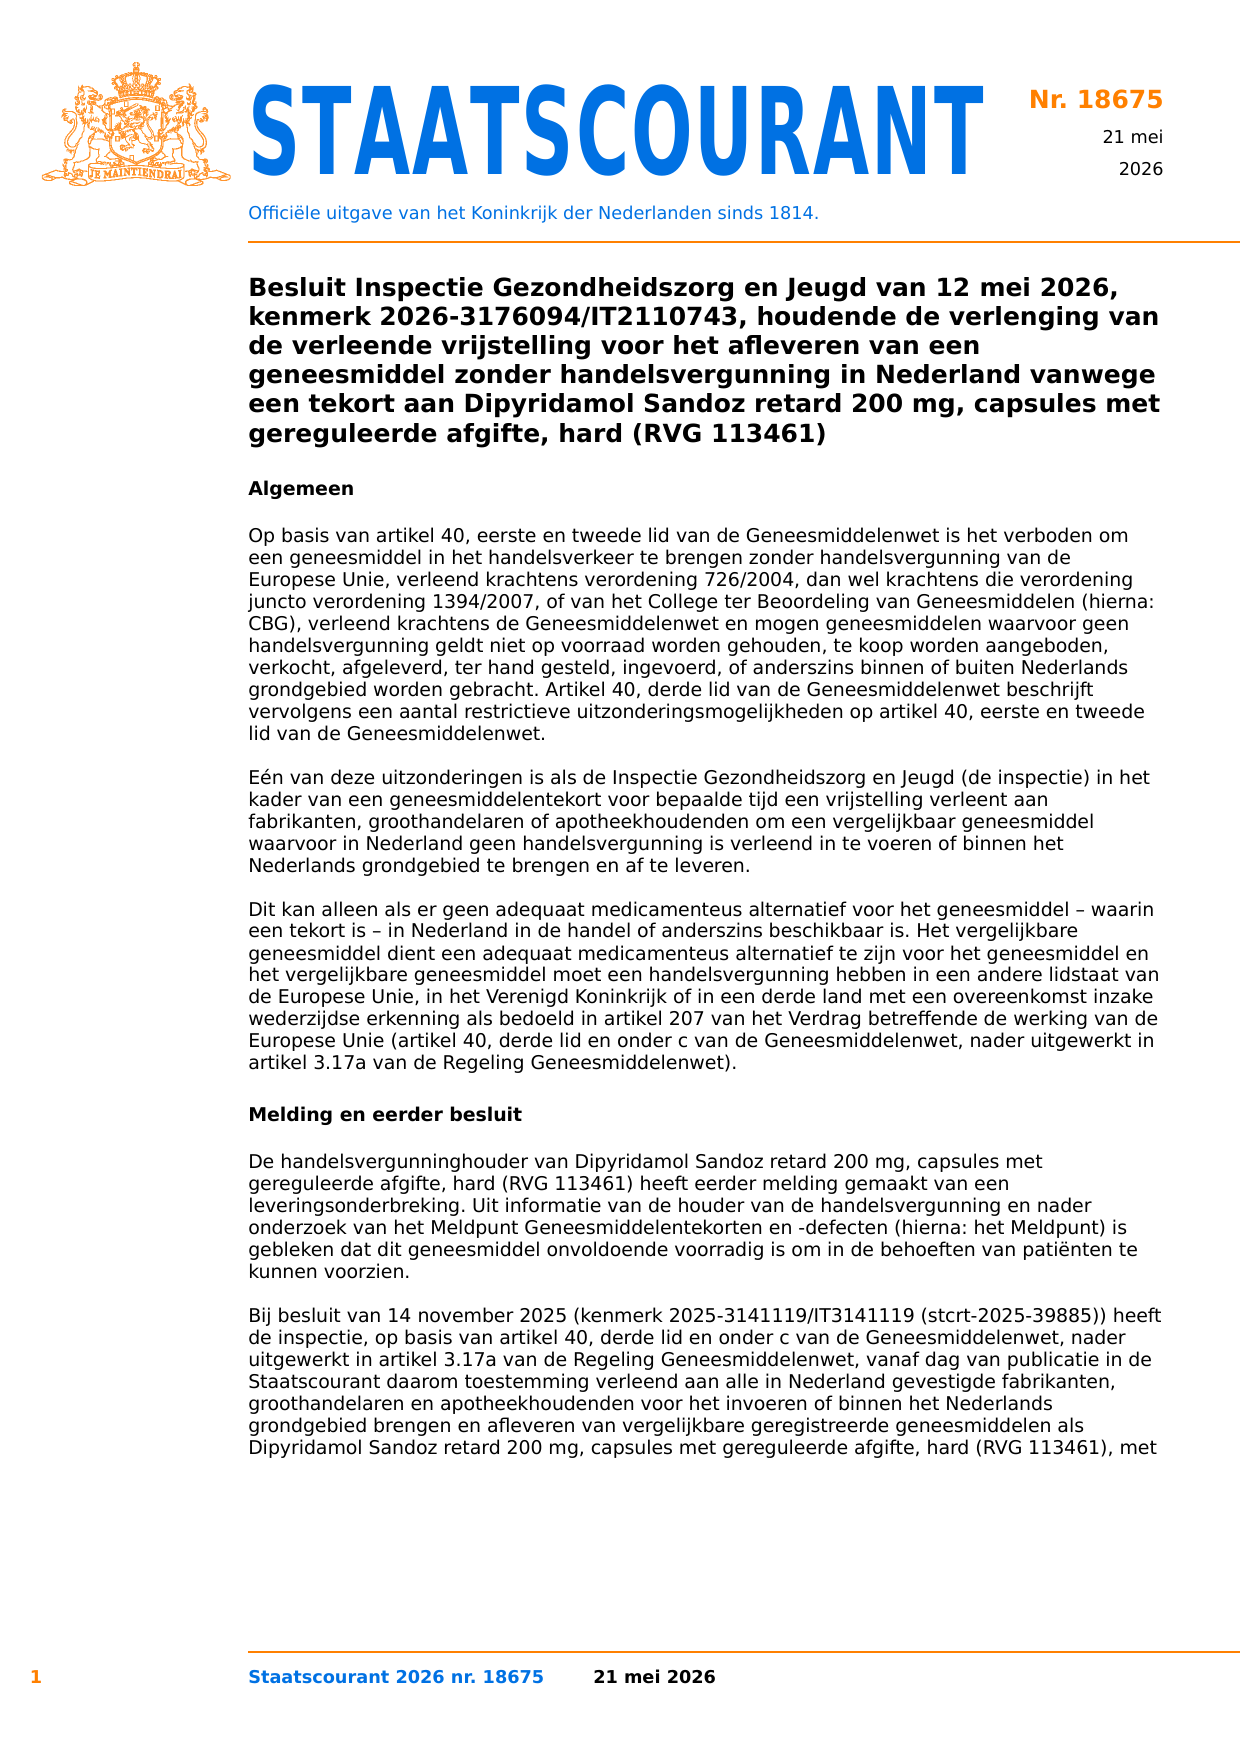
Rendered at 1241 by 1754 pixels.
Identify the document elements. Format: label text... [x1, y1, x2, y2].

subtitle Melding en eerder besluit [248, 1104, 1163, 1126]
text Dit kan alleen als er geen adequaat medicamenteus alternatief voor het geneesmiddel – waarin een tekort is – in Nederland in de handel of anderszins beschikbaar is. Het vergelijkbare geneesmiddel dient een adequaat medicamenteus alternatief te zijn voor het geneesmiddel en het vergelijkbare geneesmiddel moet een handelsvergunning hebben in een andere lidstaat van de Europese Unie, in het Verenigd Koninkrijk of in een derde land met een overeenkomst inzake wederzijdse erkenning als bedoeld in artikel 207 van het Verdrag betreffende de werking van de Europese Unie (artikel 40, derde lid en onder c van de Geneesmiddelenwet, nader uitgewerkt in artikel 3.17a van de Regeling Geneesmiddelenwet). [248, 898, 1163, 1074]
text De handelsvergunninghouder van Dipyridamol Sandoz retard 200 mg, capsules met gereguleerde afgifte, hard (RVG 113461) heeft eerder melding gemaakt van een leveringsonderbreking. Uit informatie van de houder van de handelsvergunning en nader onderzoek van het Meldpunt Geneesmiddelentekorten en -defecten (hierna: het Meldpunt) is gebleken dat dit geneesmiddel onvoldoende voorradig is om in de behoeften van patiënten te kunnen voorzien. [248, 1151, 1163, 1283]
table_cell 21 mei [998, 121, 1240, 153]
subtitle Besluit Inspectie Gezondheidszorg en Jeugd van 12 mei 2026, kenmerk 2026-3176094/IT2110743, houdende de verlenging van de verleende vrijstelling voor het afleveren van een geneesmiddel zonder handelsvergunning in Nederland vanwege een tekort aan Dipyridamol Sandoz retard 200 mg, capsules met gereguleerde afgifte, hard (RVG 113461) [248, 273, 1163, 448]
table_header Nr. 18675 [998, 62, 1240, 121]
table_header [25, 62, 248, 241]
table_header STAATSCOURANT [248, 62, 998, 203]
table_cell 2026 [998, 153, 1240, 203]
picture [41, 62, 231, 186]
subtitle Algemeen [248, 478, 1163, 500]
text Bij besluit van 14 november 2025 (kenmerk 2025-3141119/IT3141119 (stcrt-2025-39885)) heeft de inspectie, op basis van artikel 40, derde lid en onder c van de Geneesmiddelenwet, nader uitgewerkt in artikel 3.17a van de Regeling Geneesmiddelenwet, vanaf dag van publicatie in de Staatscourant daarom toestemming verleend aan alle in Nederland gevestigde fabrikanten, groothandelaren en apotheekhoudenden voor het invoeren of binnen het Nederlands grondgebied brengen en afleveren van vergelijkbare geregistreerde geneesmiddelen als Dipyridamol Sandoz retard 200 mg, capsules met gereguleerde afgifte, hard (RVG 113461), met [248, 1305, 1163, 1503]
text Op basis van artikel 40, eerste en tweede lid van de Geneesmiddelenwet is het verboden om een geneesmiddel in het handelsverkeer te brengen zonder handelsvergunning van de Europese Unie, verleend krachtens verordening 726/2004, dan wel krachtens die verordening juncto verordening 1394/2007, of van het College ter Beoordeling van Geneesmiddelen (hierna: CBG), verleend krachtens de Geneesmiddelenwet en mogen geneesmiddelen waarvoor geen handelsvergunning geldt niet op voorraad worden gehouden, te koop worden aangeboden, verkocht, afgeleverd, ter hand gesteld, ingevoerd, of anderszins binnen of buiten Nederlands grondgebied worden gebracht. Artikel 40, derde lid van de Geneesmiddelenwet beschrijft vervolgens een aantal restrictieve uitzonderingsmogelijkheden op artikel 40, eerste en tweede lid van de Geneesmiddelenwet. [248, 525, 1163, 745]
text Eén van deze uitzonderingen is als de Inspectie Gezondheidszorg en Jeugd (de inspectie) in het kader van een geneesmiddelentekort voor bepaalde tijd een vrijstelling verleent aan fabrikanten, groothandelaren of apotheekhoudenden om een vergelijkbaar geneesmiddel waarvoor in Nederland geen handelsvergunning is verleend in te voeren of binnen het Nederlands grondgebied te brengen en af te leveren. [248, 767, 1163, 877]
table_cell Officiële uitgave van het Koninkrijk der Nederlanden sinds 1814. [248, 203, 1240, 241]
